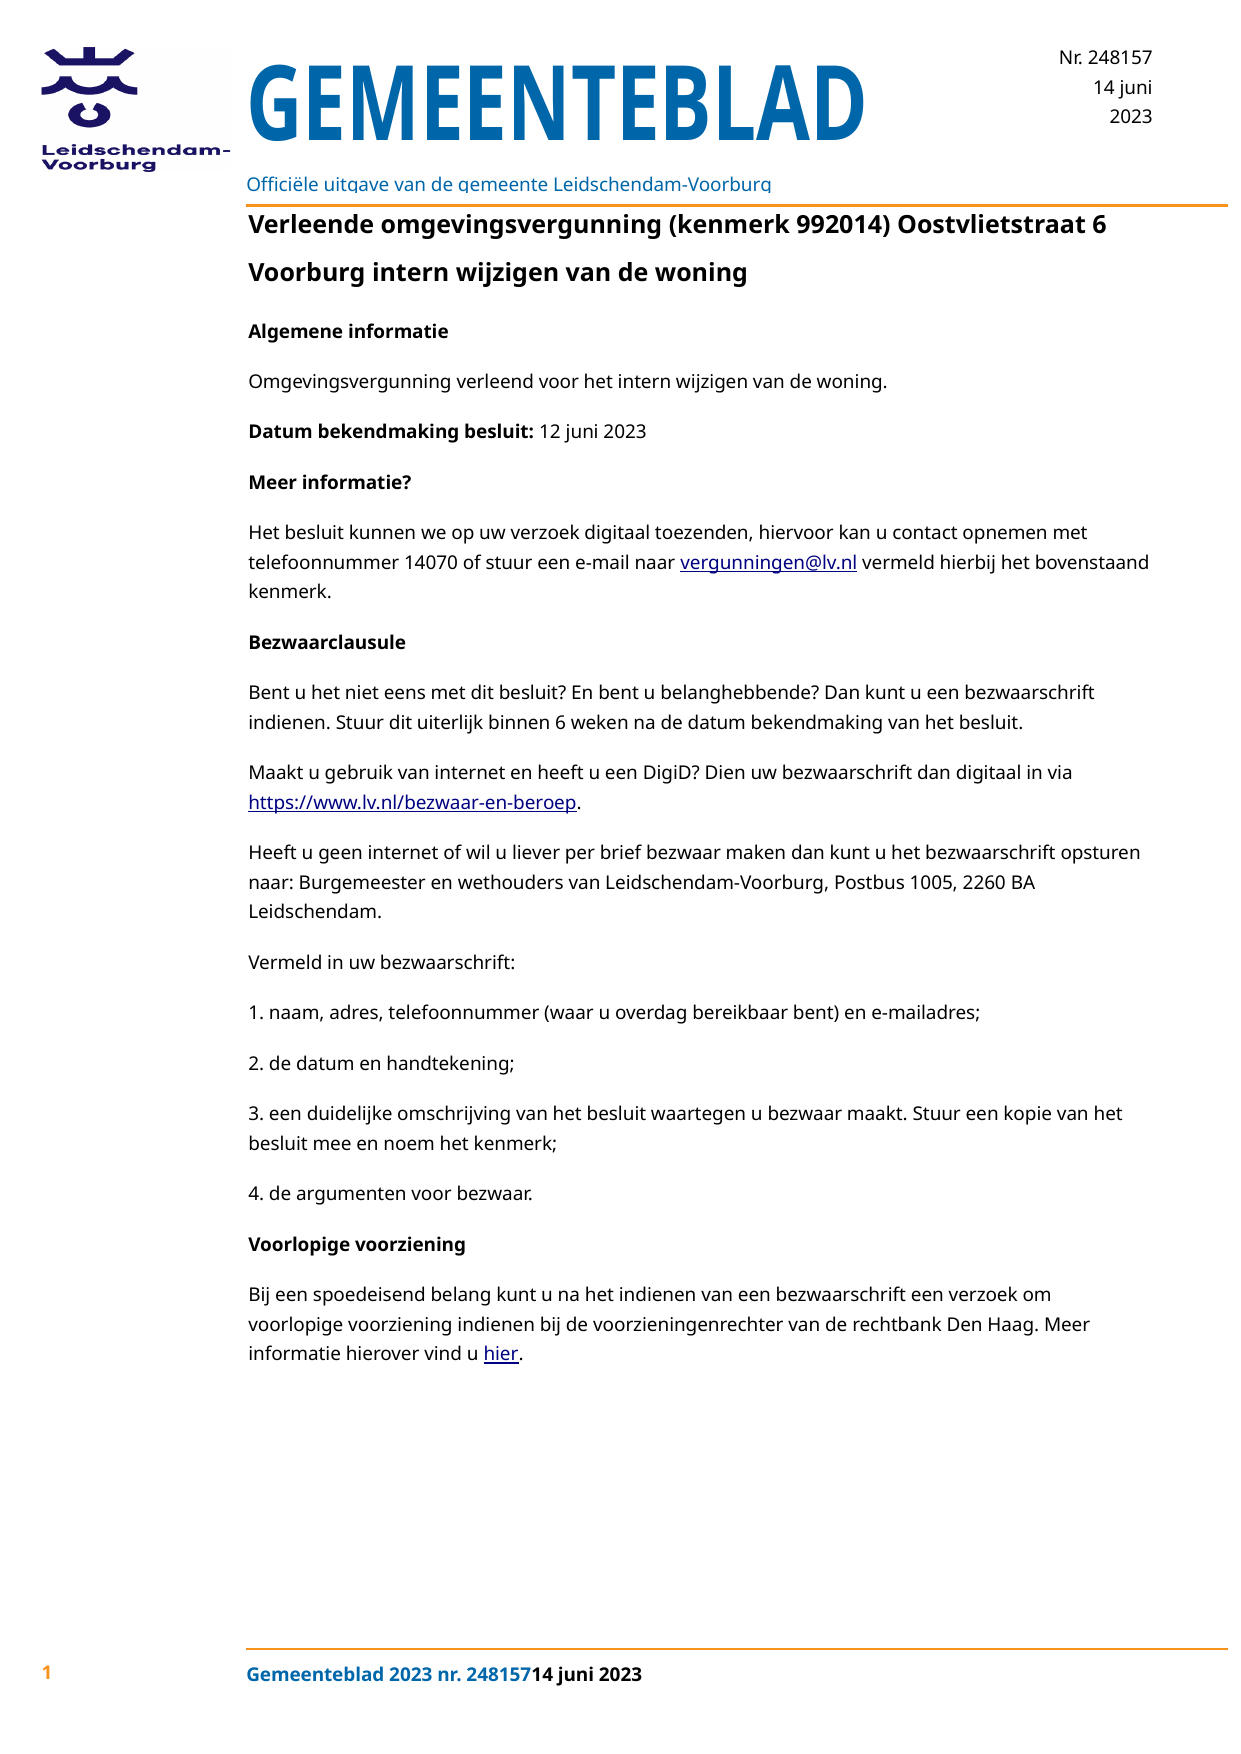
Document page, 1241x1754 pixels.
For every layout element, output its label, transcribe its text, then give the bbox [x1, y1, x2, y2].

text Algemene informatie [248, 318, 1152, 344]
text Verleende omgevingsvergunning (kenmerk 992014) Oostvlietstraat 6 Voorburg intern wijzigen van de woning [248, 207, 1152, 288]
text 2. de datum en handtekening; [248, 1050, 1152, 1076]
text Heeft u geen internet of wil u liever per brief bezwaar maken dan kunt u het bezwaarschrift opsturen naar: Burgemeester en wethouders van Leidschendam-Voorburg, Postbus 1005, 2260 BA Leidschendam. [248, 839, 1152, 924]
text 1. naam, adres, telefoonnummer (waar u overdag bereikbaar bent) en e-mailadres; [248, 999, 1152, 1025]
text 3. een duidelijke omschrijving van het besluit waartegen u bezwaar maakt. Stuur een kopie van het besluit mee en noem het kenmerk; [248, 1100, 1152, 1156]
text Voorlopige voorziening [248, 1231, 1152, 1257]
text Omgevingsvergunning verleend voor het intern wijzigen van de woning. [248, 368, 1152, 394]
picture [41, 47, 231, 172]
text Vermeld in uw bezwaarschrift: [248, 949, 1152, 975]
text Bij een spoedeisend belang kunt u na het indienen van een bezwaarschrift een verzoek om voorlopige voorziening indienen bij de voorzieningenrechter van de rechtbank Den Haag. Meer informatie hierover vind u hier. [248, 1281, 1152, 1366]
text Meer informatie? [248, 469, 1152, 495]
text Datum bekendmaking besluit: 12 juni 2023 [248, 419, 1152, 444]
text Het besluit kunnen we op uw verzoek digitaal toezenden, hiervoor kan u contact opnemen met telefoonnummer 14070 of stuur een e-mail naar vergunningen@lv.nl vermeld hierbij het bovenstaand kenmerk. [248, 519, 1152, 604]
text Maakt u gebruik van internet en heeft u een DigiD? Dien uw bezwaarschrift dan digitaal in via https://www.lv.nl/bezwaar-en-beroep. [248, 759, 1152, 815]
text 4. de argumenten voor bezwaar. [248, 1180, 1152, 1206]
text Bent u het niet eens met dit besluit? En bent u belanghebbende? Dan kunt u een bezwaarschrift indienen. Stuur dit uiterlijk binnen 6 weken na de datum bekendmaking van het besluit. [248, 679, 1152, 735]
text Bezwaarclausule [248, 629, 1152, 655]
